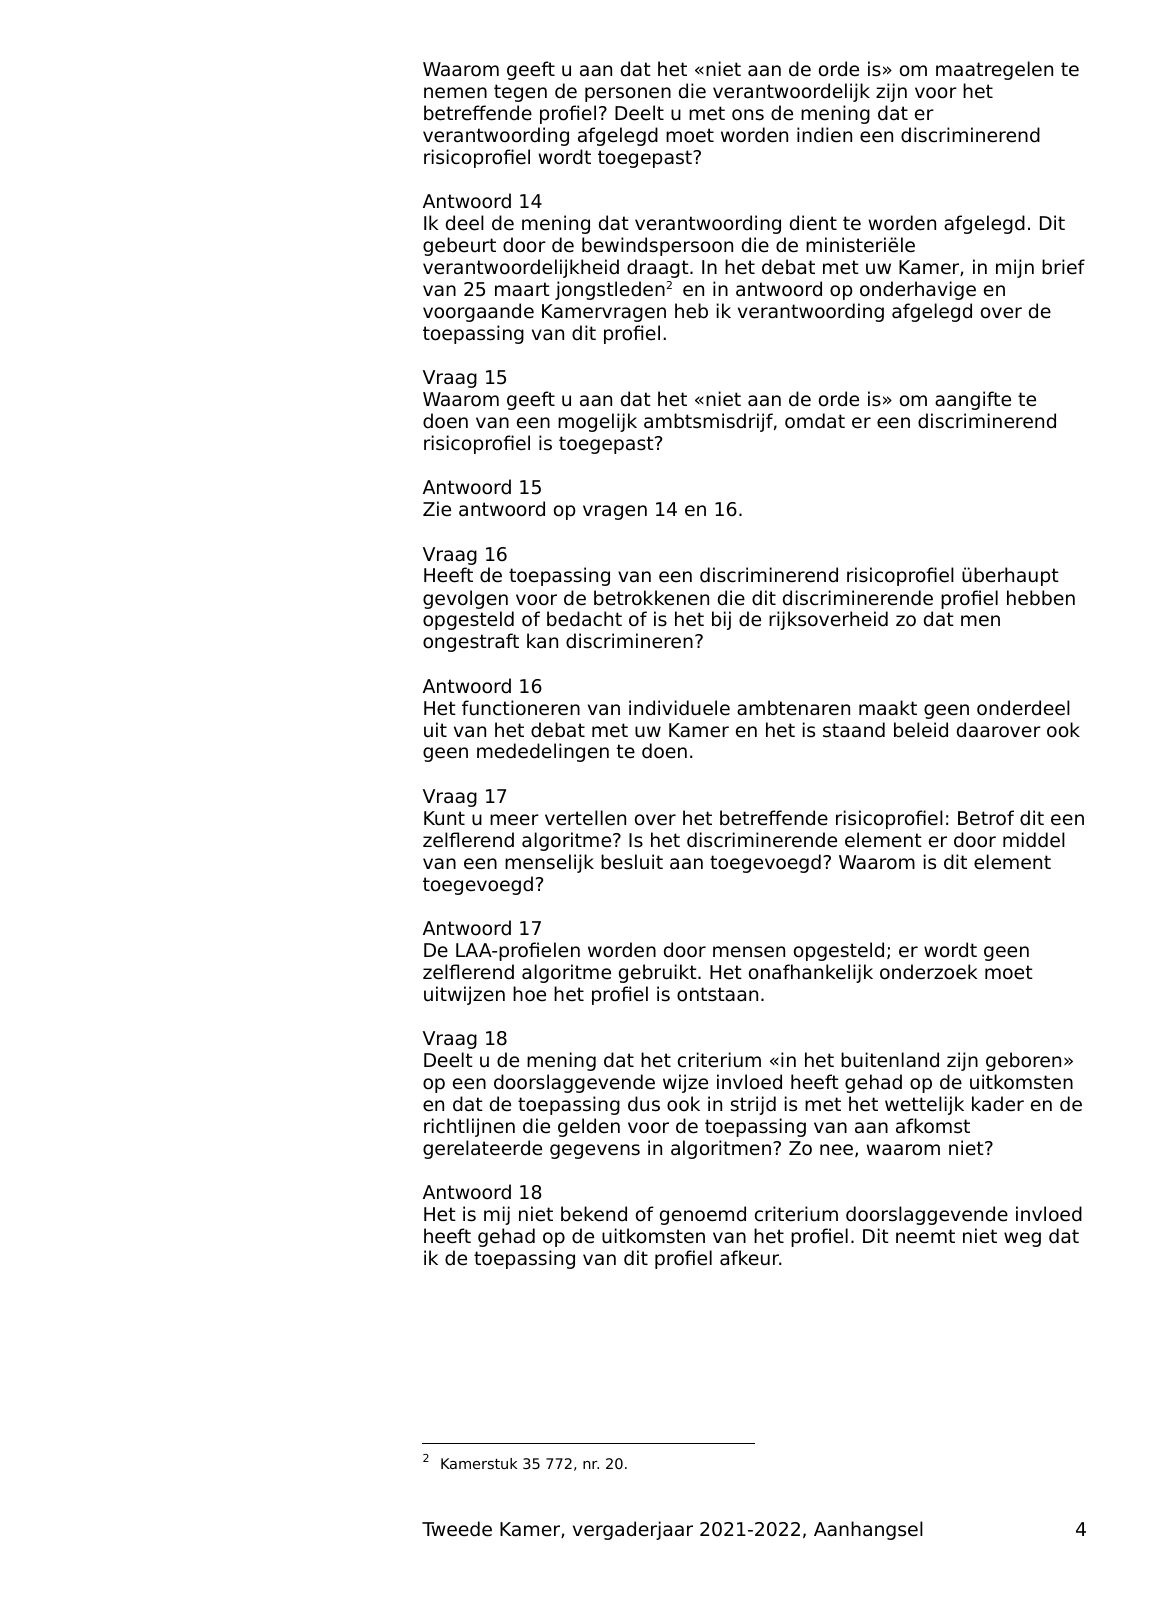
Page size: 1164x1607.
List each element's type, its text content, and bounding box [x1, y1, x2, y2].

text Het is mij niet bekend of genoemd criterium doorslaggevende invloed heeft gehad op de uitkomsten van het profiel. Dit neemt niet weg dat ik de toepassing van dit profiel afkeur. [422, 1204, 1087, 1270]
text Antwoord 17 [422, 918, 1087, 940]
text Zie antwoord op vragen 14 en 16. [422, 499, 1087, 521]
text Waarom geeft u aan dat het «niet aan de orde is» om aangifte te doen van een mogelijk ambtsmisdrijf, omdat er een discriminerend risicoprofiel is toegepast? [422, 389, 1087, 455]
text Deelt u de mening dat het criterium «in het buitenland zijn geboren» op een doorslaggevende wijze invloed heeft gehad op de uitkomsten en dat de toepassing dus ook in strijd is met het wettelijk kader en de richtlijnen die gelden voor de toepassing van aan afkomst gerelateerde gegevens in algoritmen? Zo nee, waarom niet? [422, 1050, 1087, 1160]
text Waarom geeft u aan dat het «niet aan de orde is» om maatregelen te nemen tegen de personen die verantwoordelijk zijn voor het betreffende profiel? Deelt u met ons de mening dat er verantwoording afgelegd moet worden indien een discriminerend risicoprofiel wordt toegepast? [422, 59, 1087, 169]
text De LAA-profielen worden door mensen opgesteld; er wordt geen zelflerend algoritme gebruikt. Het onafhankelijk onderzoek moet uitwijzen hoe het profiel is ontstaan. [422, 940, 1087, 1006]
text Vraag 15 [422, 367, 1087, 389]
text Vraag 17 [422, 786, 1087, 808]
text Antwoord 18 [422, 1182, 1087, 1204]
text Antwoord 14 [422, 191, 1087, 213]
text Kamerstuk 35 772, nr. 20. [422, 1452, 1087, 1474]
text Heeft de toepassing van een discriminerend risicoprofiel überhaupt gevolgen voor de betrokkenen die dit discriminerende profiel hebben opgesteld of bedacht of is het bij de rijksoverheid zo dat men ongestraft kan discrimineren? [422, 565, 1087, 653]
text Antwoord 15 [422, 477, 1087, 499]
text Ik deel de mening dat verantwoording dient te worden afgelegd. Dit gebeurt door de bewindspersoon die de ministeriële verantwoordelijkheid draagt. In het debat met uw Kamer, in mijn brief van 25 maart jongstleden en in antwoord op onderhavige en voorgaande Kamervragen heb ik verantwoording afgelegd over de toepassing van dit profiel. [422, 213, 1087, 345]
text Antwoord 16 [422, 676, 1087, 697]
text Kunt u meer vertellen over het betreffende risicoprofiel: Betrof dit een zelflerend algoritme? Is het discriminerende element er door middel van een menselijk besluit aan toegevoegd? Waarom is dit element toegevoegd? [422, 808, 1087, 896]
text Vraag 16 [422, 543, 1087, 565]
text Het functioneren van individuele ambtenaren maakt geen onderdeel uit van het debat met uw Kamer en het is staand beleid daarover ook geen mededelingen te doen. [422, 697, 1087, 763]
text Vraag 18 [422, 1028, 1087, 1050]
